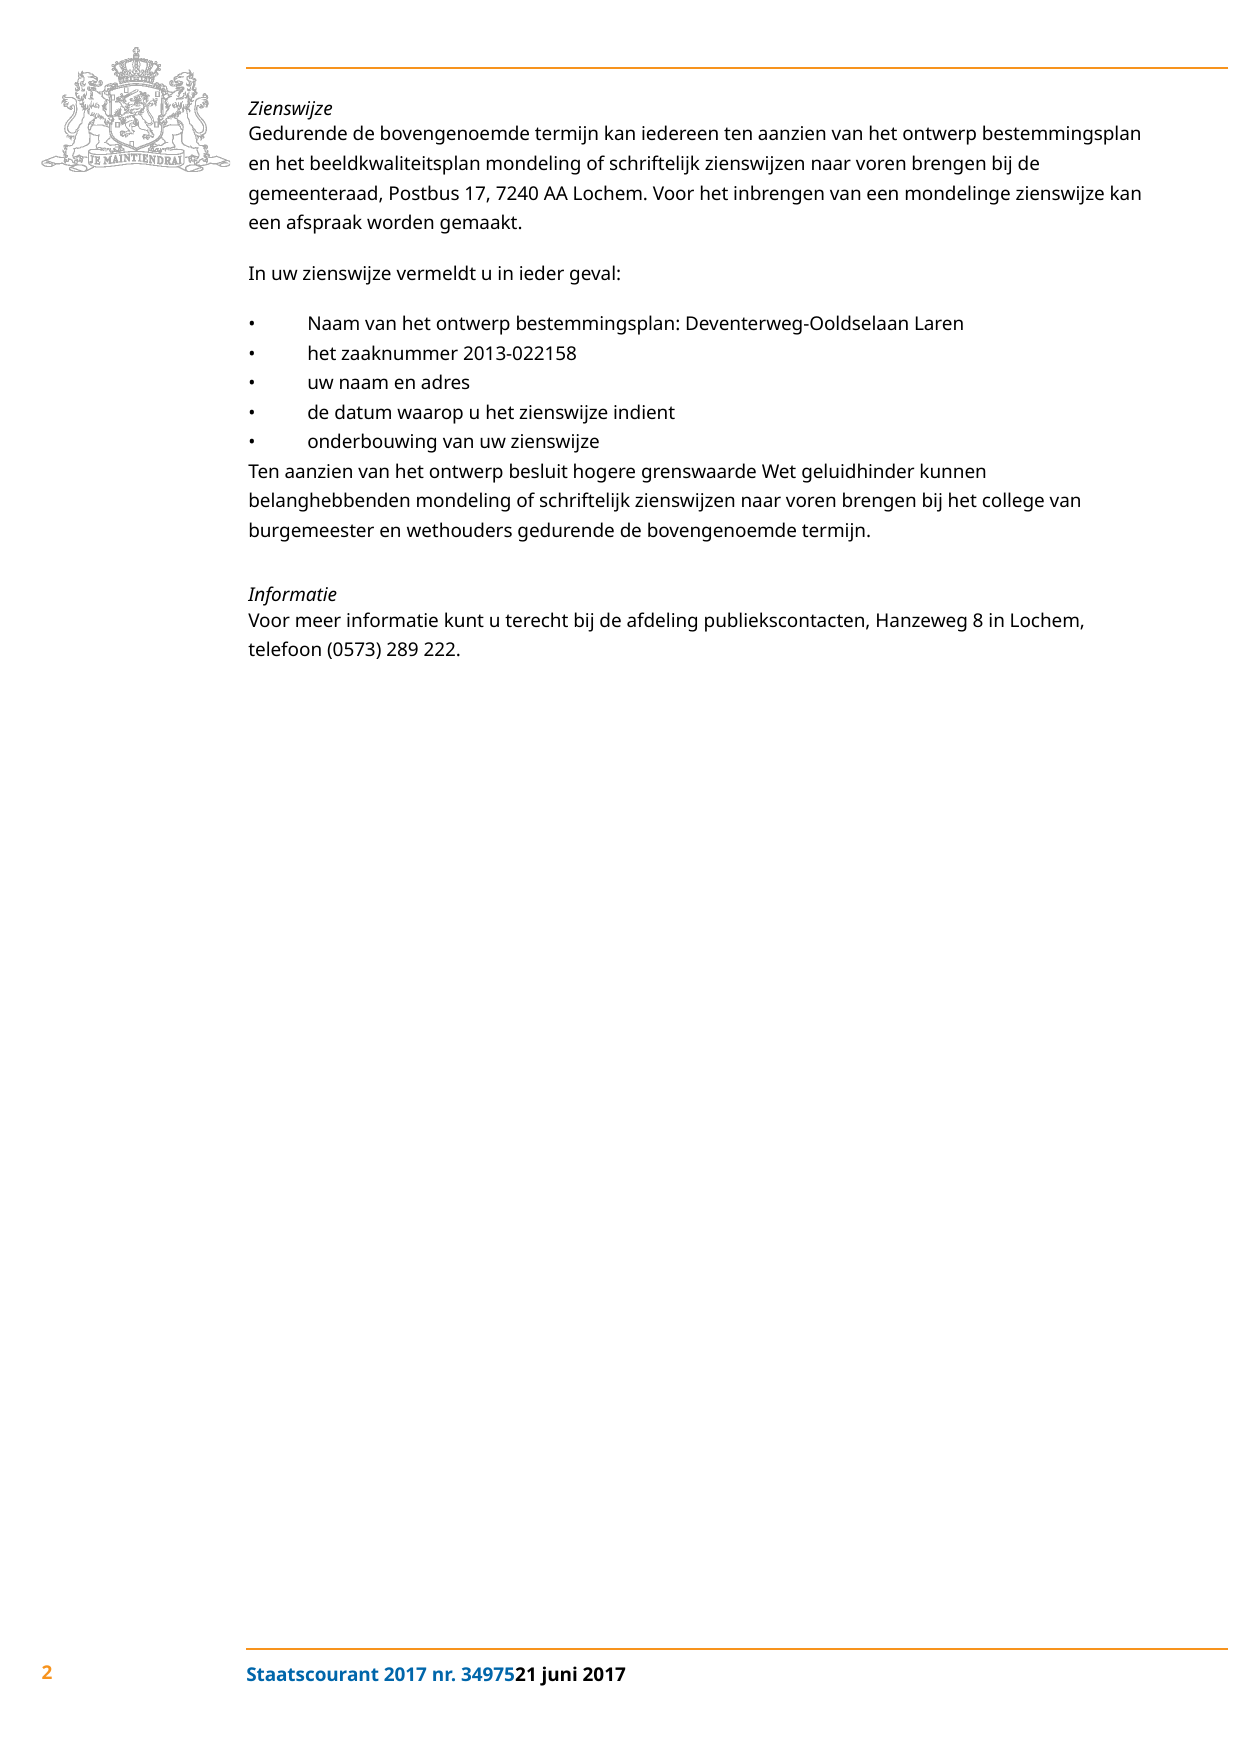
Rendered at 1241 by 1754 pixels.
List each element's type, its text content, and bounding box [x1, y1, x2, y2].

list Naam van het ontwerp bestemmingsplan: Deventerweg-Ooldselaan Laren [248, 310, 1152, 336]
text Ten aanzien van het ontwerp besluit hogere grenswaarde Wet geluidhinder kunnen belanghebbenden mondeling of schriftelijk zienswijzen naar voren brengen bij het college van burgemeester en wethouders gedurende de bovengenoemde termijn. [248, 458, 1152, 543]
text Gedurende de bovengenoemde termijn kan iedereen ten aanzien van het ontwerp bestemmingsplan en het beeldkwaliteitsplan mondeling of schriftelijk zienswijzen naar voren brengen bij de gemeenteraad, Postbus 17, 7240 AA Lochem. Voor het inbrengen van een mondelinge zienswijze kan een afspraak worden gemaakt. [248, 121, 1152, 235]
list uw naam en adres [248, 369, 1152, 395]
list onderbouwing van uw zienswijze [248, 428, 1152, 454]
list de datum waarop u het zienswijze indient [248, 399, 1152, 424]
text In uw zienswijze vermeldt u in ieder geval: [248, 260, 1152, 285]
list het zaaknummer 2013-022158 [248, 340, 1152, 365]
text Zienswijze [248, 95, 1152, 121]
text Voor meer informatie kunt u terecht bij de afdeling publiekscontacten, Hanzeweg 8 in Lochem, telefoon (0573) 289 222. [248, 607, 1152, 662]
picture [41, 47, 231, 172]
text Informatie [248, 581, 1152, 607]
